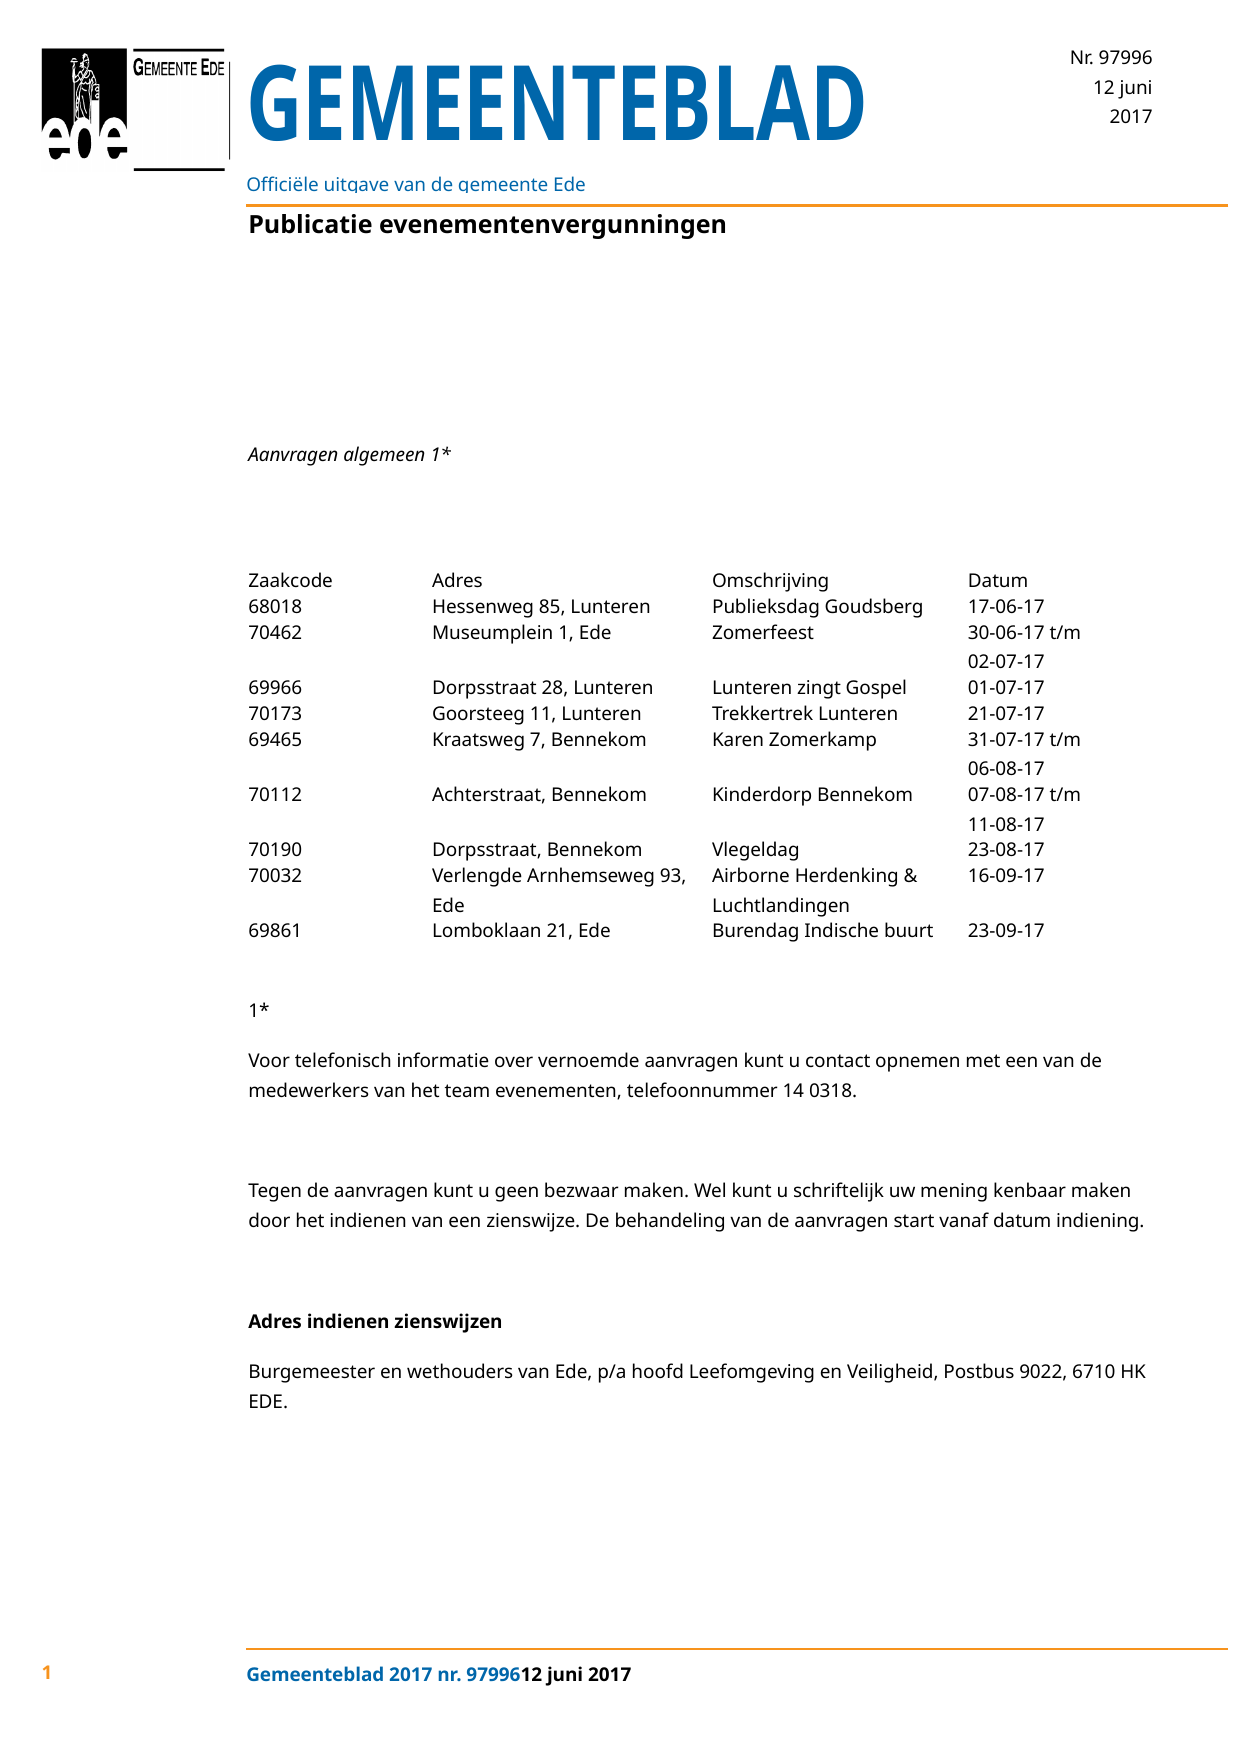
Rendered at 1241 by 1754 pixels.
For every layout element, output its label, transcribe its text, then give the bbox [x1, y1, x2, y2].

table_cell Dorpsstraat 28, Lunteren [432, 674, 712, 700]
table_cell Kraatsweg 7, Bennekom [432, 726, 712, 781]
table_cell 01-07-17 [968, 674, 1152, 700]
table_cell 31-07-17 t/m 06-08-17 [968, 726, 1152, 781]
table_cell Burendag Indische buurt [712, 918, 968, 943]
table_header Zaakcode [248, 568, 432, 593]
table_cell Trekkertrek Lunteren [712, 700, 968, 726]
table_cell 17-06-17 [968, 593, 1152, 619]
table_cell Verlengde Arnhemseweg 93, Ede [432, 862, 712, 917]
text Tegen de aanvragen kunt u geen bezwaar maken. Wel kunt u schriftelijk uw mening kenbaar maken door het indienen van een zienswijze. De behandeling van de aanvragen start vanaf datum indiening. [248, 1178, 1152, 1233]
table_cell 68018 [248, 593, 432, 619]
table_cell 16-09-17 [968, 862, 1152, 917]
text 1* [248, 997, 1152, 1023]
table_cell 70112 [248, 781, 432, 836]
table_cell Publieksdag Goudsberg [712, 593, 968, 619]
table_cell Goorsteeg 11, Lunteren [432, 700, 712, 726]
table_cell 30-06-17 t/m 02-07-17 [968, 619, 1152, 674]
table_cell Kinderdorp Bennekom [712, 781, 968, 836]
table_cell Achterstraat, Bennekom [432, 781, 712, 836]
picture [41, 47, 231, 172]
text Voor telefonisch informatie over vernoemde aanvragen kunt u contact opnemen met een van de medewerkers van het team evenementen, telefoonnummer 14 0318. [248, 1047, 1152, 1103]
text Adres indienen zienswijzen [248, 1308, 1152, 1334]
table_cell 21-07-17 [968, 700, 1152, 726]
table_cell Dorpsstraat, Bennekom [432, 836, 712, 862]
table_cell 07-08-17 t/m 11-08-17 [968, 781, 1152, 836]
table_cell Vlegeldag [712, 836, 968, 862]
text Publicatie evenementenvergunningen [248, 207, 1152, 241]
table_cell 70032 [248, 862, 432, 917]
table_cell 70173 [248, 700, 432, 726]
table_cell Zomerfeest [712, 619, 968, 674]
table_cell 70462 [248, 619, 432, 674]
table_header Adres [432, 568, 712, 593]
table_cell Karen Zomerkamp [712, 726, 968, 781]
text Aanvragen algemeen 1* [248, 441, 1152, 467]
table_cell 23-08-17 [968, 836, 1152, 862]
table_cell Hessenweg 85, Lunteren [432, 593, 712, 619]
table_cell 69966 [248, 674, 432, 700]
text Burgemeester en wethouders van Ede, p/a hoofd Leefomgeving en Veiligheid, Postbus 9022, 6710 HK EDE. [248, 1358, 1152, 1414]
table_cell 70190 [248, 836, 432, 862]
table_cell Lunteren zingt Gospel [712, 674, 968, 700]
table_cell 69861 [248, 918, 432, 943]
table_header Datum [968, 568, 1152, 593]
table_cell 23-09-17 [968, 918, 1152, 943]
table_cell Museumplein 1, Ede [432, 619, 712, 674]
table_header Omschrijving [712, 568, 968, 593]
table_cell Lomboklaan 21, Ede [432, 918, 712, 943]
table_cell Airborne Herdenking & Luchtlandingen [712, 862, 968, 917]
table_cell 69465 [248, 726, 432, 781]
